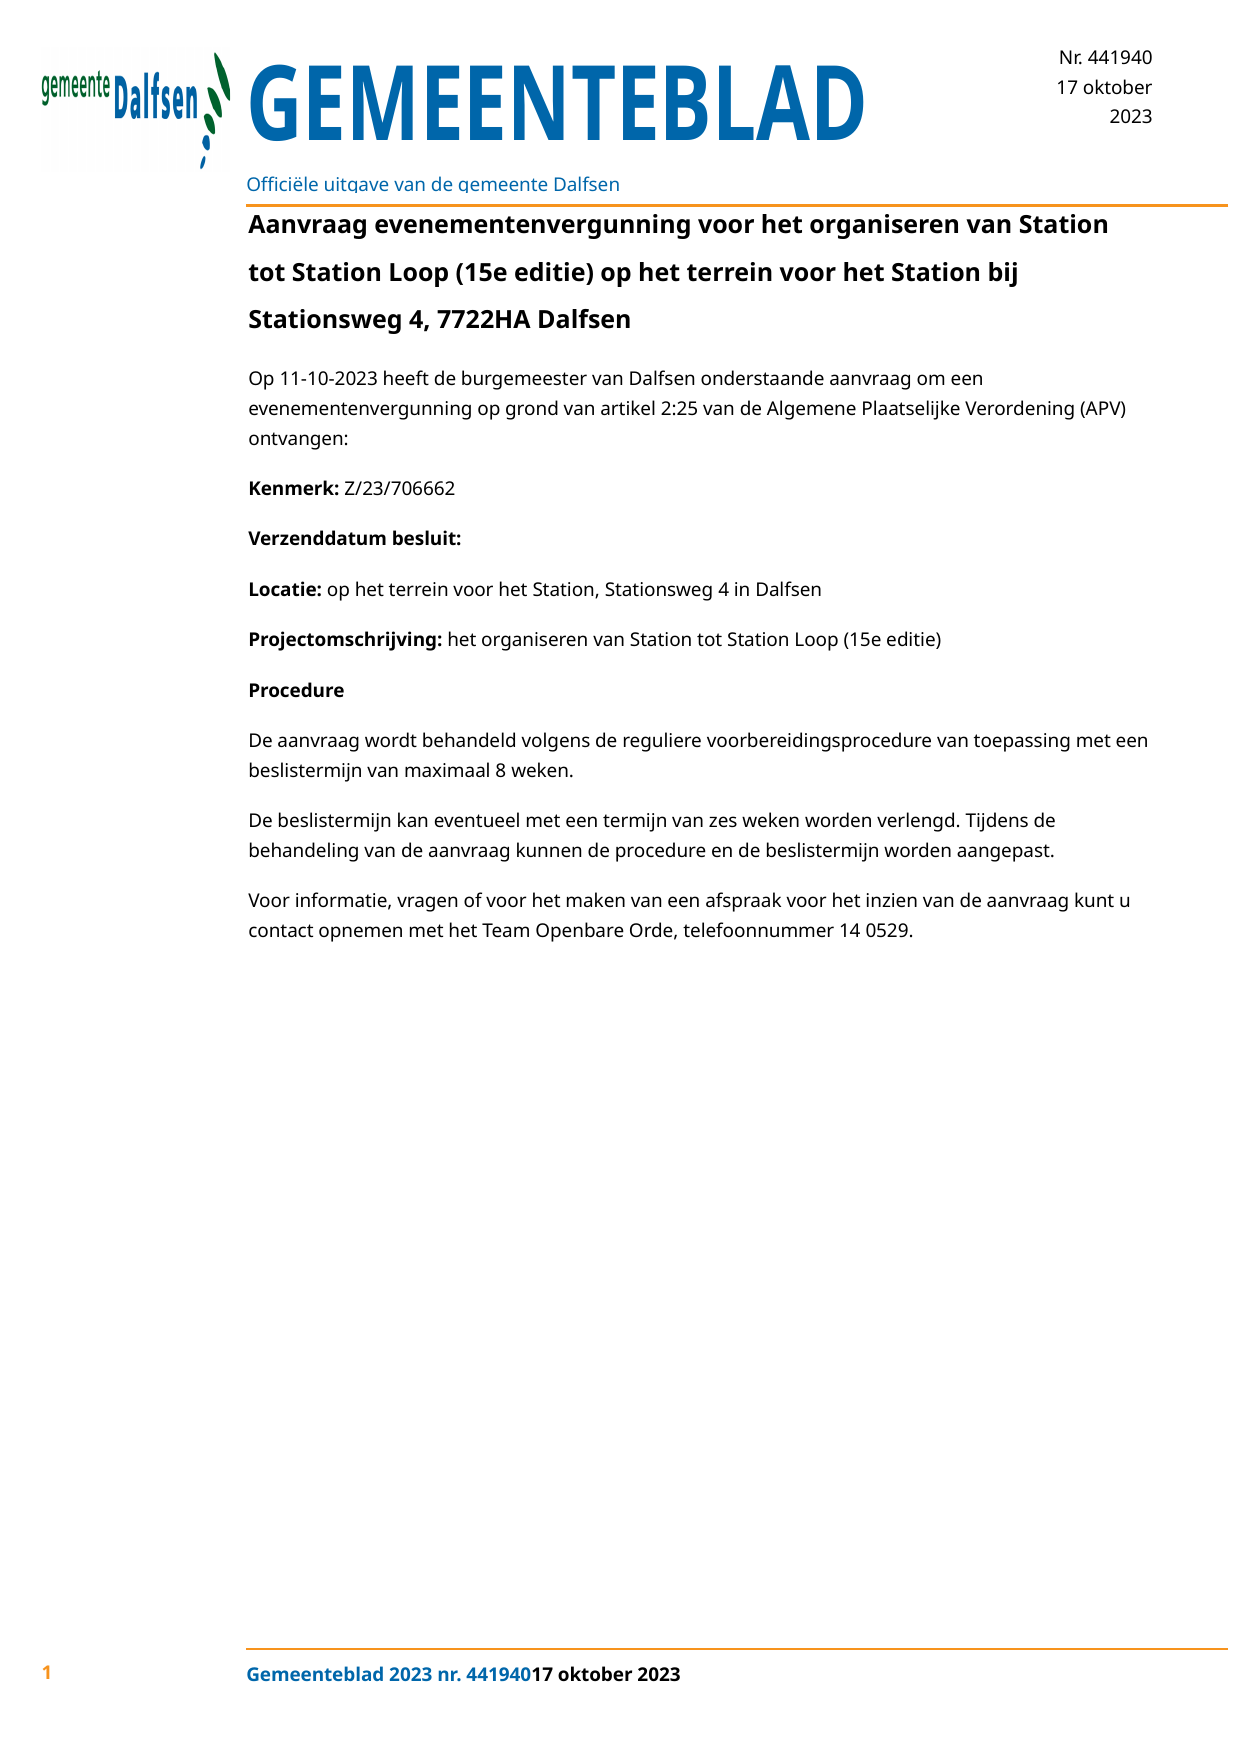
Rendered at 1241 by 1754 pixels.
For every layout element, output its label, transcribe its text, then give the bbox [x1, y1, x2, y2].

text Op 11-10-2023 heeft de burgemeester van Dalfsen onderstaande aanvraag om een evenementenvergunning op grond van artikel 2:25 van de Algemene Plaatselijke Verordening (APV) ontvangen: [248, 366, 1152, 450]
text Aanvraag evenementenvergunning voor het organiseren van Station tot Station Loop (15e editie) op het terrein voor het Station bij Stationsweg 4, 7722HA Dalfsen [248, 207, 1152, 336]
text Verzenddatum besluit: [248, 526, 1152, 551]
text Projectomschrijving: het organiseren van Station tot Station Loop (15e editie) [248, 626, 1152, 652]
text Kenmerk: Z/23/706662 [248, 475, 1152, 501]
text Procedure [248, 677, 1152, 702]
text De beslistermijn kan eventueel met een termijn van zes weken worden verlengd. Tijdens de behandeling van de aanvraag kunnen de procedure en de beslistermijn worden aangepast. [248, 807, 1152, 862]
picture [41, 47, 231, 172]
text De aanvraag wordt behandeld volgens de reguliere voorbereidingsprocedure van toepassing met een beslistermijn van maximaal 8 weken. [248, 727, 1152, 782]
text Voor informatie, vragen of voor het maken van een afspraak voor het inzien van de aanvraag kunt u contact opnemen met het Team Openbare Orde, telefoonnummer 14 0529. [248, 887, 1152, 942]
text Locatie: op het terrein voor het Station, Stationsweg 4 in Dalfsen [248, 576, 1152, 602]
